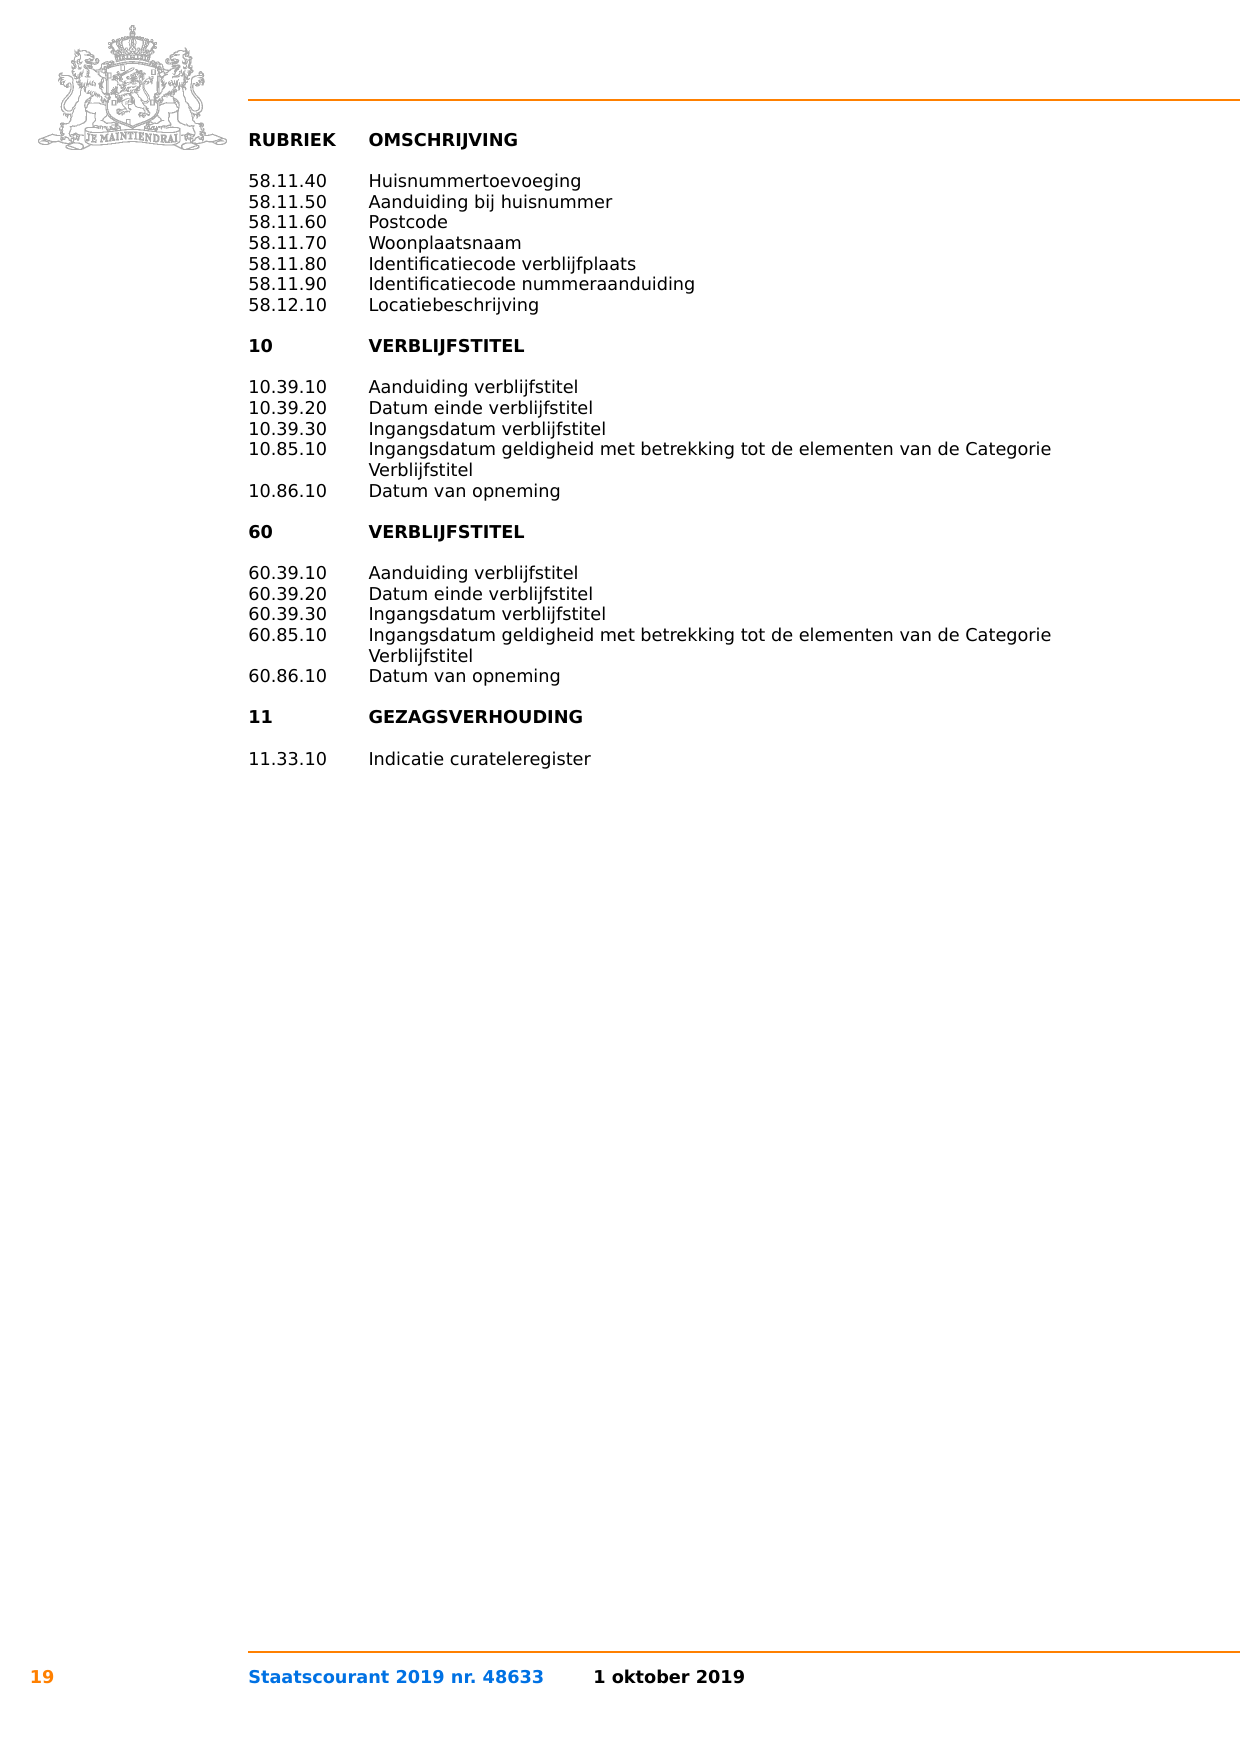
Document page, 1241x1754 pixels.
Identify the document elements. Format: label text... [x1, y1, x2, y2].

table_cell 58.12.10 [248, 295, 362, 316]
table_cell 10.39.20 [248, 398, 362, 419]
table_cell Datum van opneming [363, 666, 1163, 687]
table_cell 60 [248, 522, 362, 542]
table_cell [363, 728, 1163, 749]
table_cell 58.11.80 [248, 254, 362, 274]
table_cell Datum van opneming [363, 481, 1163, 501]
table_cell 10.86.10 [248, 481, 362, 501]
table_cell [363, 501, 1163, 522]
table_header RUBRIEK [248, 130, 362, 151]
table_cell Aanduiding bij huisnummer [363, 192, 1163, 212]
table_cell 10.39.30 [248, 419, 362, 439]
table_cell 58.11.50 [248, 192, 362, 212]
table_cell Huisnummertoevoeging [363, 171, 1163, 192]
table_cell 11.33.10 [248, 749, 362, 769]
table_cell 60.39.20 [248, 584, 362, 604]
table_cell 58.11.90 [248, 274, 362, 295]
table_header OMSCHRIJVING [363, 130, 1163, 151]
table_cell [363, 357, 1163, 377]
table_cell 10.85.10 [248, 439, 362, 481]
table_cell Ingangsdatum geldigheid met betrekking tot de elementen van de Categorie Verblijfstitel [363, 625, 1163, 666]
table_cell VERBLIJFSTITEL [363, 522, 1163, 542]
table_cell [363, 687, 1163, 707]
table_cell [248, 357, 362, 377]
table_cell [363, 151, 1163, 171]
table_cell Ingangsdatum verblijfstitel [363, 604, 1163, 625]
table_cell [248, 687, 362, 707]
table_cell Woonplaatsnaam [363, 233, 1163, 254]
table_cell Postcode [363, 213, 1163, 233]
table_cell [363, 543, 1163, 563]
table_cell 58.11.60 [248, 213, 362, 233]
table_cell Identificatiecode verblijfplaats [363, 254, 1163, 274]
table_cell Locatiebeschrijving [363, 295, 1163, 316]
table_cell Aanduiding verblijfstitel [363, 378, 1163, 398]
table_cell [248, 151, 362, 171]
table_cell 58.11.40 [248, 171, 362, 192]
table_cell Indicatie curateleregister [363, 749, 1163, 769]
table_cell Ingangsdatum verblijfstitel [363, 419, 1163, 439]
table_cell 10.39.10 [248, 378, 362, 398]
picture [38, 25, 227, 150]
table_cell VERBLIJFSTITEL [363, 336, 1163, 357]
table_cell 60.86.10 [248, 666, 362, 687]
table_cell [363, 316, 1163, 336]
table_cell Datum einde verblijfstitel [363, 584, 1163, 604]
table_cell 60.85.10 [248, 625, 362, 666]
table_cell Aanduiding verblijfstitel [363, 563, 1163, 584]
table_cell Identificatiecode nummeraanduiding [363, 274, 1163, 295]
table_cell Ingangsdatum geldigheid met betrekking tot de elementen van de Categorie Verblijfstitel [363, 439, 1163, 481]
table_cell 60.39.10 [248, 563, 362, 584]
table_cell [248, 316, 362, 336]
table_cell 11 [248, 708, 362, 728]
table_cell GEZAGSVERHOUDING [363, 708, 1163, 728]
table_cell Datum einde verblijfstitel [363, 398, 1163, 419]
table_cell [248, 501, 362, 522]
table_cell [248, 728, 362, 749]
table_cell [248, 543, 362, 563]
table_cell 10 [248, 336, 362, 357]
table_cell 58.11.70 [248, 233, 362, 254]
table_cell 60.39.30 [248, 604, 362, 625]
